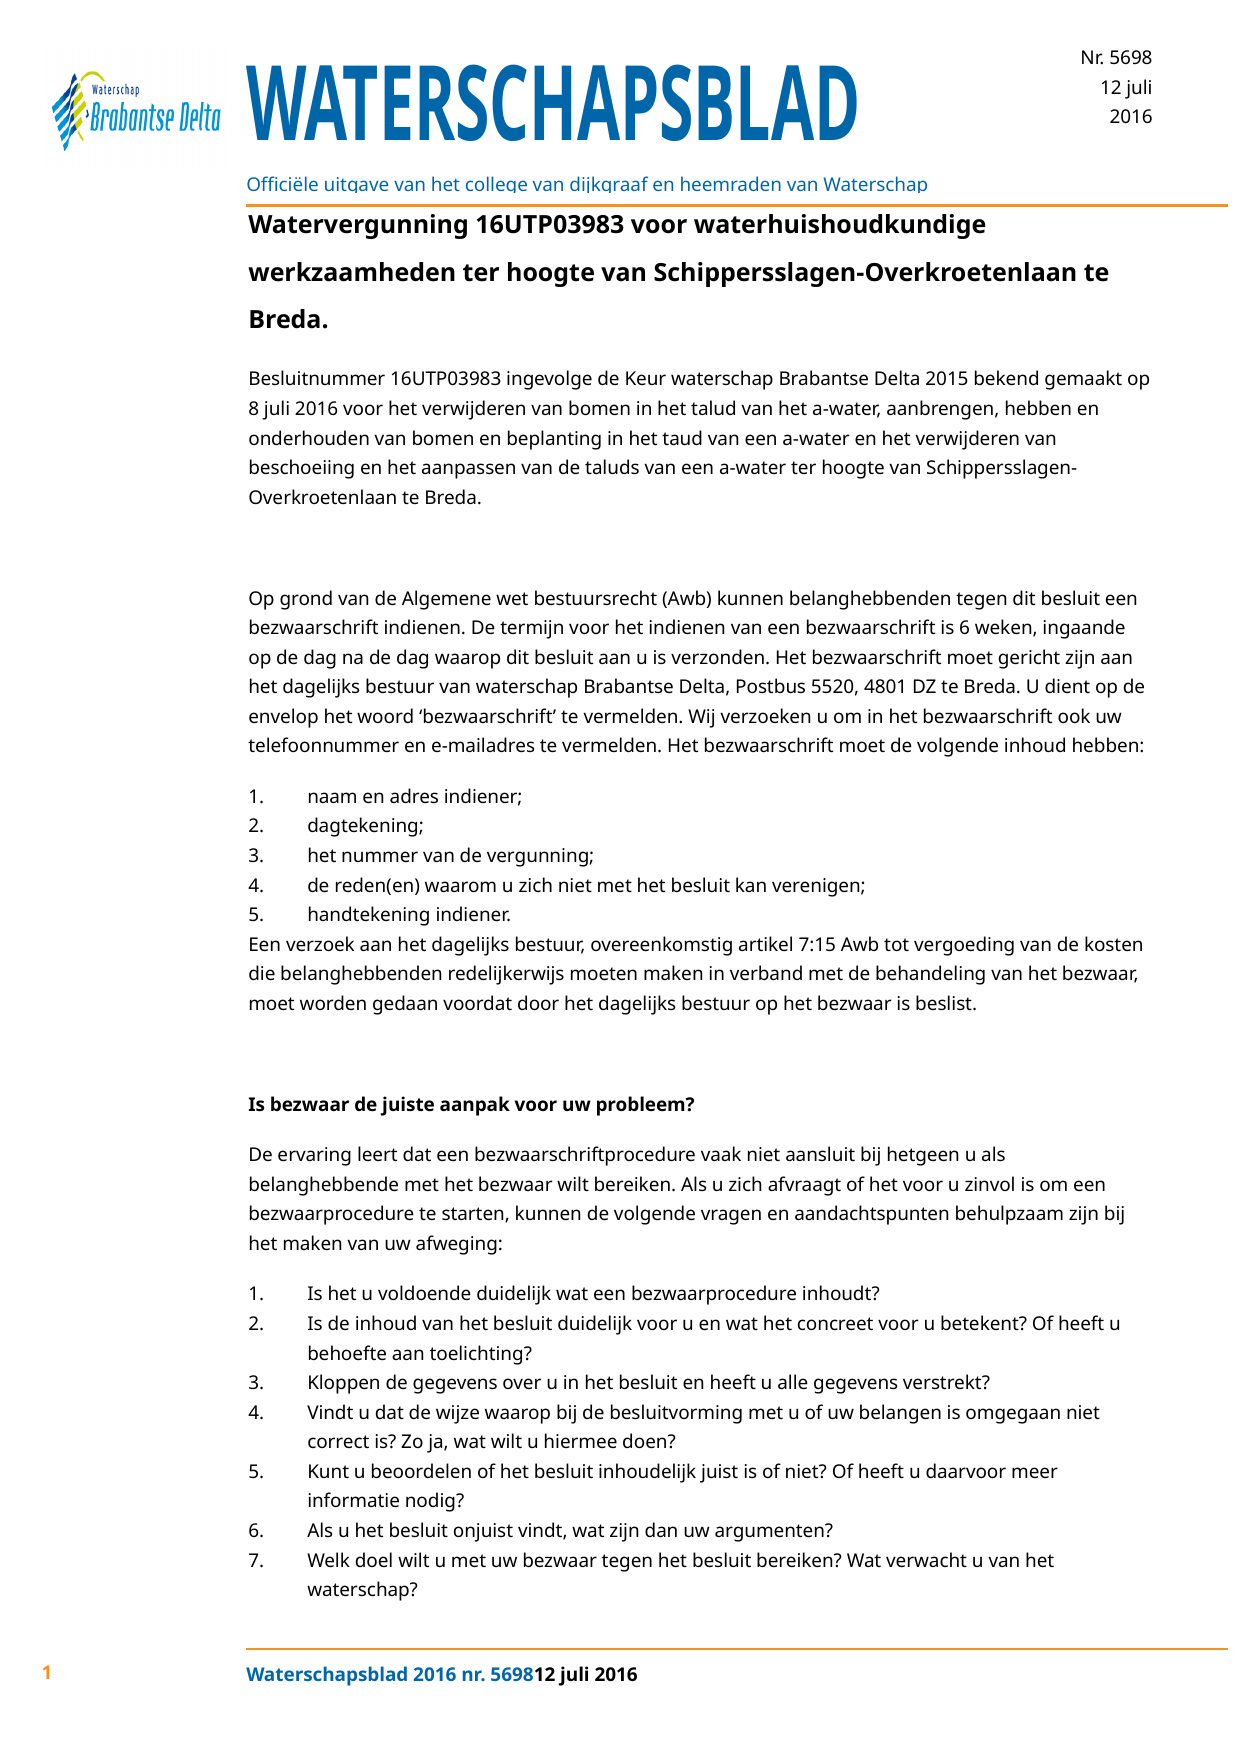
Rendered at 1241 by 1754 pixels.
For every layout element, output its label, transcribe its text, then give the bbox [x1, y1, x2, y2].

list Vindt u dat de wijze waarop bij de besluitvorming met u of uw belangen is omgegaan niet correct is? Zo ja, wat wilt u hiermee doen? [248, 1399, 1152, 1454]
list het nummer van de vergunning; [248, 842, 1152, 868]
text De ervaring leert dat een bezwaarschriftprocedure vaak niet aansluit bij hetgeen u als belanghebbende met het bezwaar wilt bereiken. Als u zich afvraagt of het voor u zinvol is om een bezwaarprocedure te starten, kunnen de volgende vragen en aandachtspunten behulpzaam zijn bij het maken van uw afweging: [248, 1141, 1152, 1256]
list naam en adres indiener; [248, 783, 1152, 809]
text Besluitnummer 16UTP03983 ingevolge de Keur waterschap Brabantse Delta 2015 bekend gemaakt op 8 juli 2016 voor het verwijderen van bomen in het talud van het a-water, aanbrengen, hebben en onderhouden van bomen en beplanting in het taud van een a-water en het verwijderen van beschoeiing en het aanpassen van de taluds van een a-water ter hoogte van Schippersslagen-Overkroetenlaan te Breda. [248, 366, 1152, 509]
picture [41, 47, 231, 172]
text Een verzoek aan het dagelijks bestuur, overeenkomstig artikel 7:15 Awb tot vergoeding van de kosten die belanghebbenden redelijkerwijs moeten maken in verband met de behandeling van het bezwaar, moet worden gedaan voordat door het dagelijks bestuur op het bezwaar is beslist. [248, 931, 1152, 1016]
text Watervergunning 16UTP03983 voor waterhuishoudkundige werkzaamheden ter hoogte van Schippersslagen-Overkroetenlaan te Breda. [248, 207, 1152, 336]
list Als u het besluit onjuist vindt, wat zijn dan uw argumenten? [248, 1517, 1152, 1543]
list Kloppen de gegevens over u in het besluit en heeft u alle gegevens verstrekt? [248, 1369, 1152, 1395]
list Kunt u beoordelen of het besluit inhoudelijk juist is of niet? Of heeft u daarvoor meer informatie nodig? [248, 1458, 1152, 1513]
list Is het u voldoende duidelijk wat een bezwaarprocedure inhoudt? [248, 1281, 1152, 1306]
list de reden(en) waarom u zich niet met het besluit kan verenigen; [248, 872, 1152, 897]
text Is bezwaar de juiste aanpak voor uw probleem? [248, 1091, 1152, 1117]
list dagtekening; [248, 813, 1152, 838]
list Is de inhoud van het besluit duidelijk voor u en wat het concreet voor u betekent? Of heeft u behoefte aan toelichting? [248, 1310, 1152, 1365]
list handtekening indiener. [248, 901, 1152, 927]
text Op grond van de Algemene wet bestuursrecht (Awb) kunnen belanghebbenden tegen dit besluit een bezwaarschrift indienen. De termijn voor het indienen van een bezwaarschrift is 6 weken, ingaande op de dag na de dag waarop dit besluit aan u is verzonden. Het bezwaarschrift moet gericht zijn aan het dagelijks bestuur van waterschap Brabantse Delta, Postbus 5520, 4801 DZ te Breda. U dient op de envelop het woord ‘bezwaarschrift’ te vermelden. Wij verzoeken u om in het bezwaarschrift ook uw telefoonnummer en e‑mailadres te vermelden. Het bezwaarschrift moet de volgende inhoud hebben: [248, 585, 1152, 758]
list Welk doel wilt u met uw bezwaar tegen het besluit bereiken? Wat verwacht u van het waterschap? [248, 1547, 1152, 1602]
